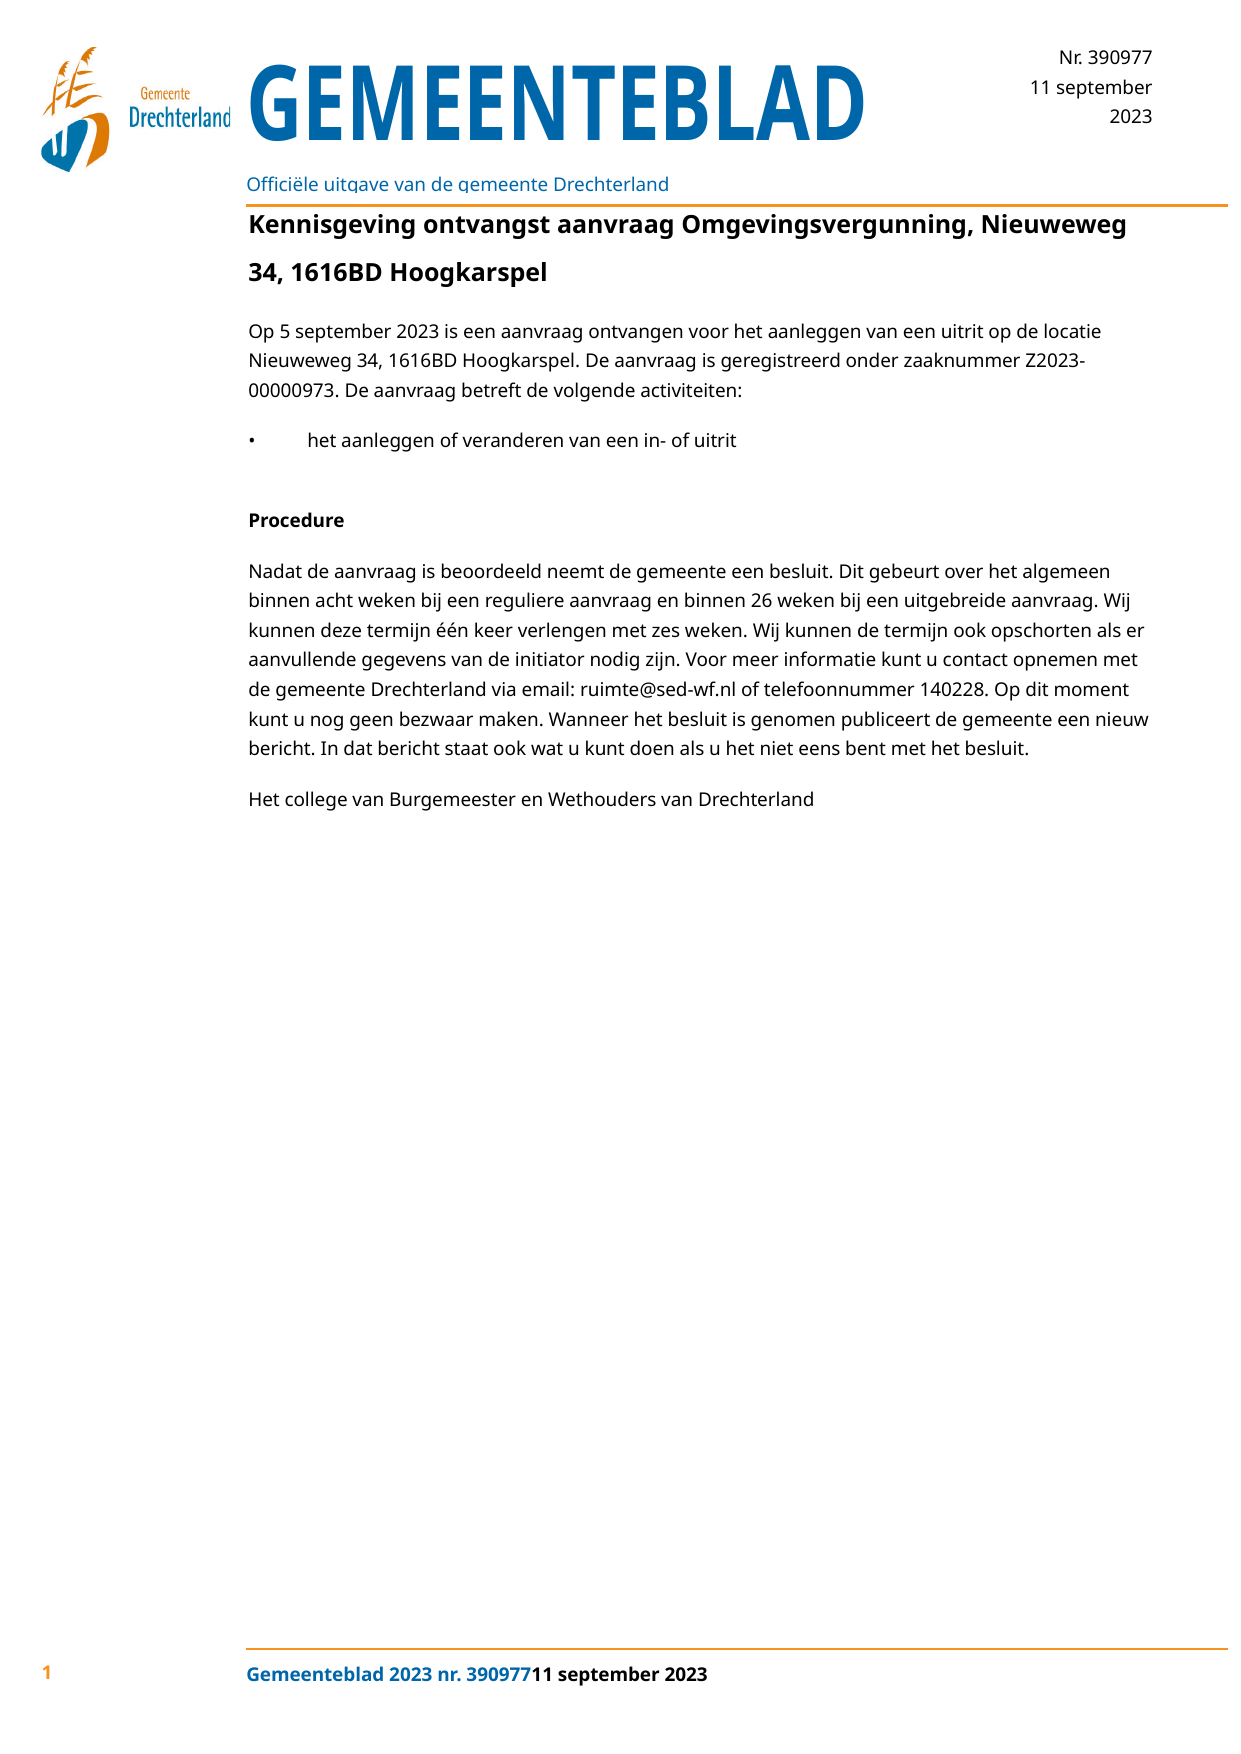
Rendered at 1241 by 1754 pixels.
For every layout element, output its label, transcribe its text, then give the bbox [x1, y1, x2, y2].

picture [226, 115, 231, 124]
text Nadat de aanvraag is beoordeeld neemt de gemeente een besluit. Dit gebeurt over het algemeen binnen acht weken bij een reguliere aanvraag en binnen 26 weken bij een uitgebreide aanvraag. Wij kunnen deze termijn één keer verlengen met zes weken. Wij kunnen de termijn ook opschorten als er aanvullende gegevens van de initiator nodig zijn. Voor meer informatie kunt u contact opnemen met de gemeente Drechterland via email: ruimte@sed-wf.nl of telefoonnummer 140228. Op dit moment kunt u nog geen bezwaar maken. Wanneer het besluit is genomen publiceert de gemeente een nieuw bericht. In dat bericht staat ook wat u kunt doen als u het niet eens bent met het besluit. [248, 558, 1152, 761]
text Op 5 september 2023 is een aanvraag ontvangen voor het aanleggen van een uitrit op de locatie Nieuweweg 34, 1616BD Hoogkarspel. De aanvraag is geregistreerd onder zaaknummer Z2023-00000973. De aanvraag betreft de volgende activiteiten: [248, 318, 1152, 403]
picture [41, 47, 231, 172]
text Procedure [248, 507, 1152, 533]
text Kennisgeving ontvangst aanvraag Omgevingsvergunning, Nieuweweg 34, 1616BD Hoogkarspel [248, 207, 1152, 288]
picture [41, 158, 64, 172]
list het aanleggen of veranderen van een in- of uitrit [248, 427, 1152, 453]
text Het college van Burgemeester en Wethouders van Drechterland [248, 786, 1152, 812]
